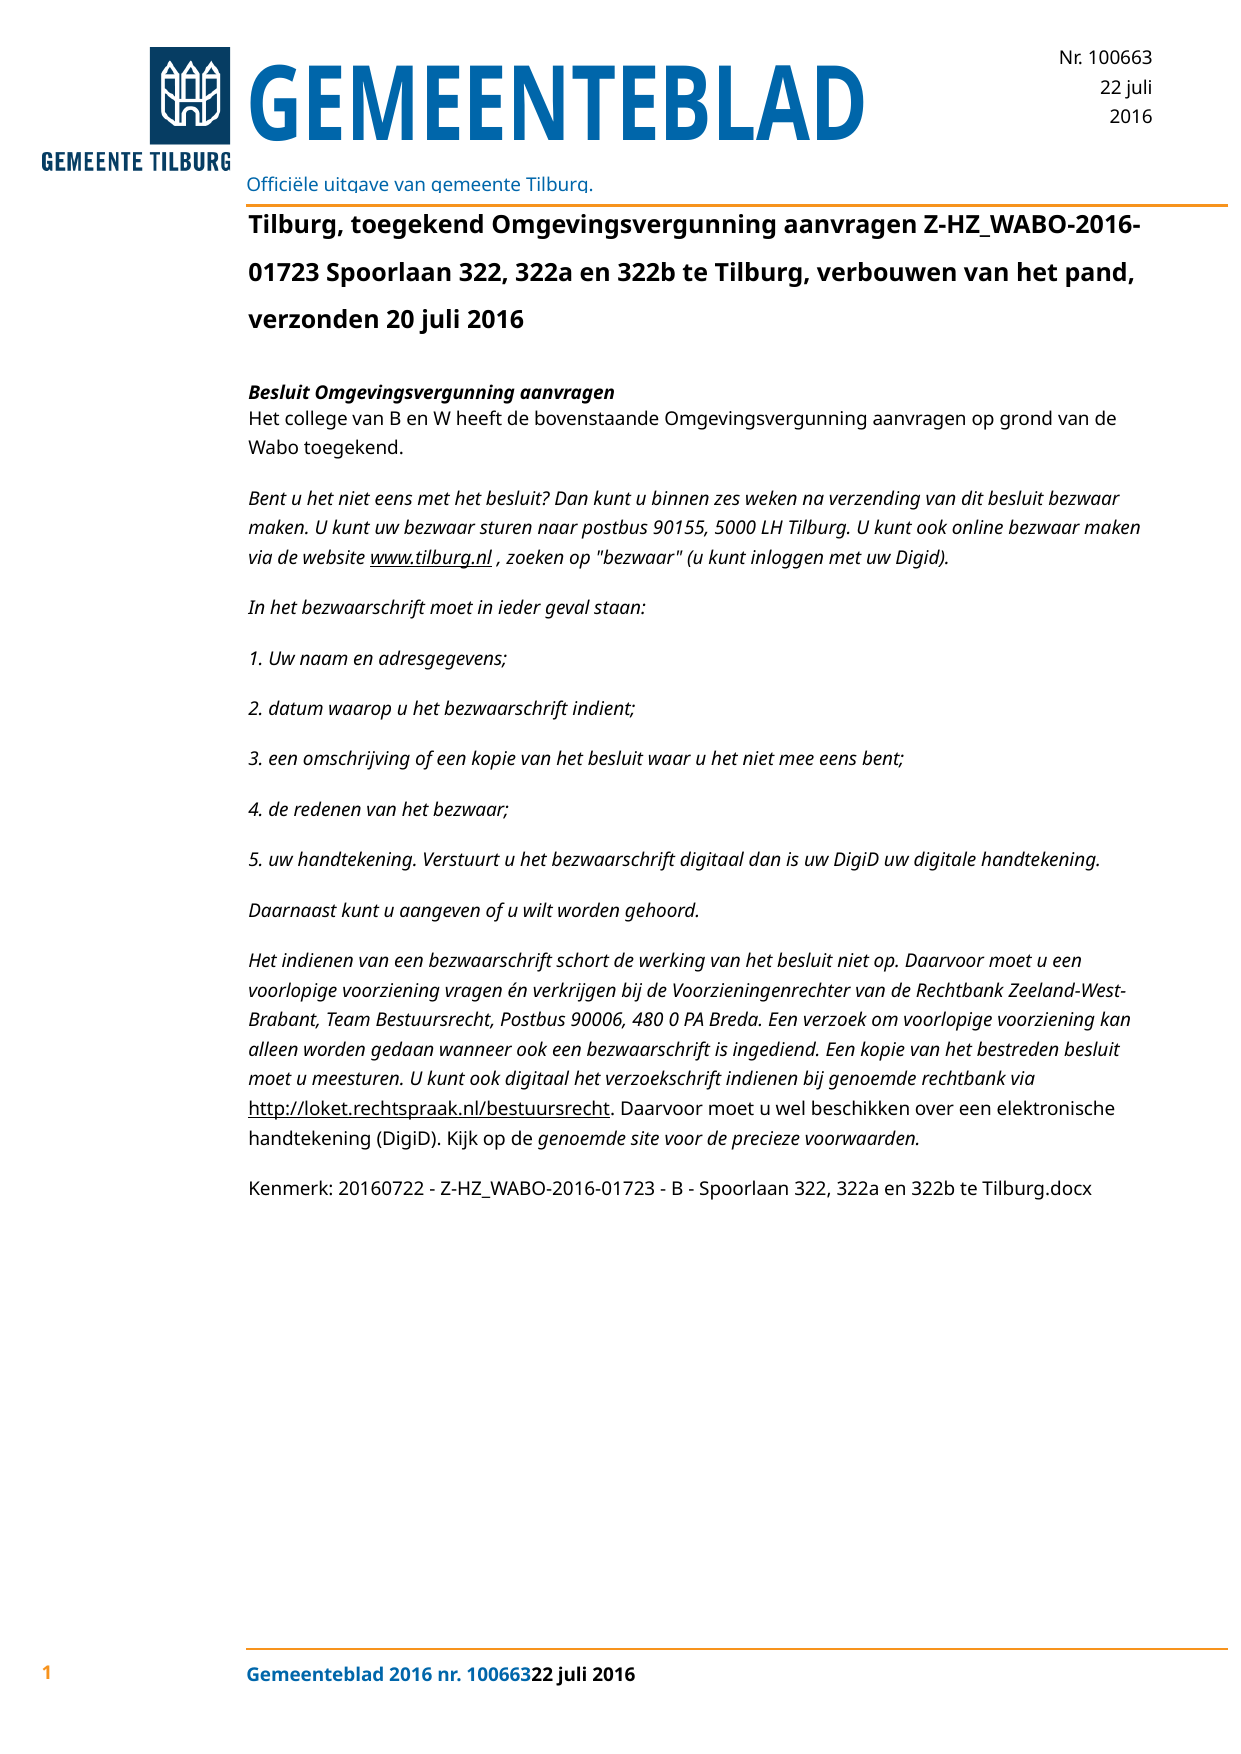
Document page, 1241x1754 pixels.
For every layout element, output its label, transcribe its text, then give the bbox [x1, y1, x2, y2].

text Daarnaast kunt u aangeven of u wilt worden gehoord. [248, 897, 1152, 923]
text Bent u het niet eens met het besluit? Dan kunt u binnen zes weken na verzending van dit besluit bezwaar maken. U kunt uw bezwaar sturen naar postbus 90155, 5000 LH Tilburg. U kunt ook online bezwaar maken via de website www.tilburg.nl , zoeken op "bezwaar" (u kunt inloggen met uw Digid). [248, 485, 1152, 570]
text 5. uw handtekening. Verstuurt u het bezwaarschrift digitaal dan is uw DigiD uw digitale handtekening. [248, 846, 1152, 872]
text 2. datum waarop u het bezwaarschrift indient; [248, 695, 1152, 721]
text 4. de redenen van het bezwaar; [248, 796, 1152, 822]
text 1. Uw naam en adresgegevens; [248, 645, 1152, 671]
text Besluit Omgevingsvergunning aanvragen [248, 379, 1152, 405]
text Tilburg, toegekend Omgevingsvergunning aanvragen Z-HZ_WABO-2016-01723 Spoorlaan 322, 322a en 322b te Tilburg, verbouwen van het pand, verzonden 20 juli 2016 [248, 207, 1152, 336]
text 3. een omschrijving of een kopie van het besluit waar u het niet mee eens bent; [248, 746, 1152, 771]
text In het bezwaarschrift moet in ieder geval staan: [248, 594, 1152, 620]
picture [41, 47, 231, 172]
text Het college van B en W heeft de bovenstaande Omgevingsvergunning aanvragen op grond van de Wabo toegekend. [248, 405, 1152, 460]
text Het indienen van een bezwaarschrift schort de werking van het besluit niet op. Daarvoor moet u een voorlopige voorziening vragen én verkrijgen bij de Voorzieningenrechter van de Rechtbank Zeeland-West-Brabant, Team Bestuursrecht, Postbus 90006, 480 0 PA Breda. Een verzoek om voorlopige voorziening kan alleen worden gedaan wanneer ook een bezwaarschrift is ingediend. Een kopie van het bestreden besluit moet u meesturen. U kunt ook digitaal het verzoekschrift indienen bij genoemde rechtbank via http://loket.rechtspraak.nl/bestuursrecht. Daarvoor moet u wel beschikken over een elektronische handtekening (DigiD). Kijk op de genoemde site voor de precieze voorwaarden. [248, 947, 1152, 1151]
text Kenmerk: 20160722 - Z-HZ_WABO-2016-01723 - B - Spoorlaan 322, 322a en 322b te Tilburg.docx [248, 1175, 1152, 1201]
